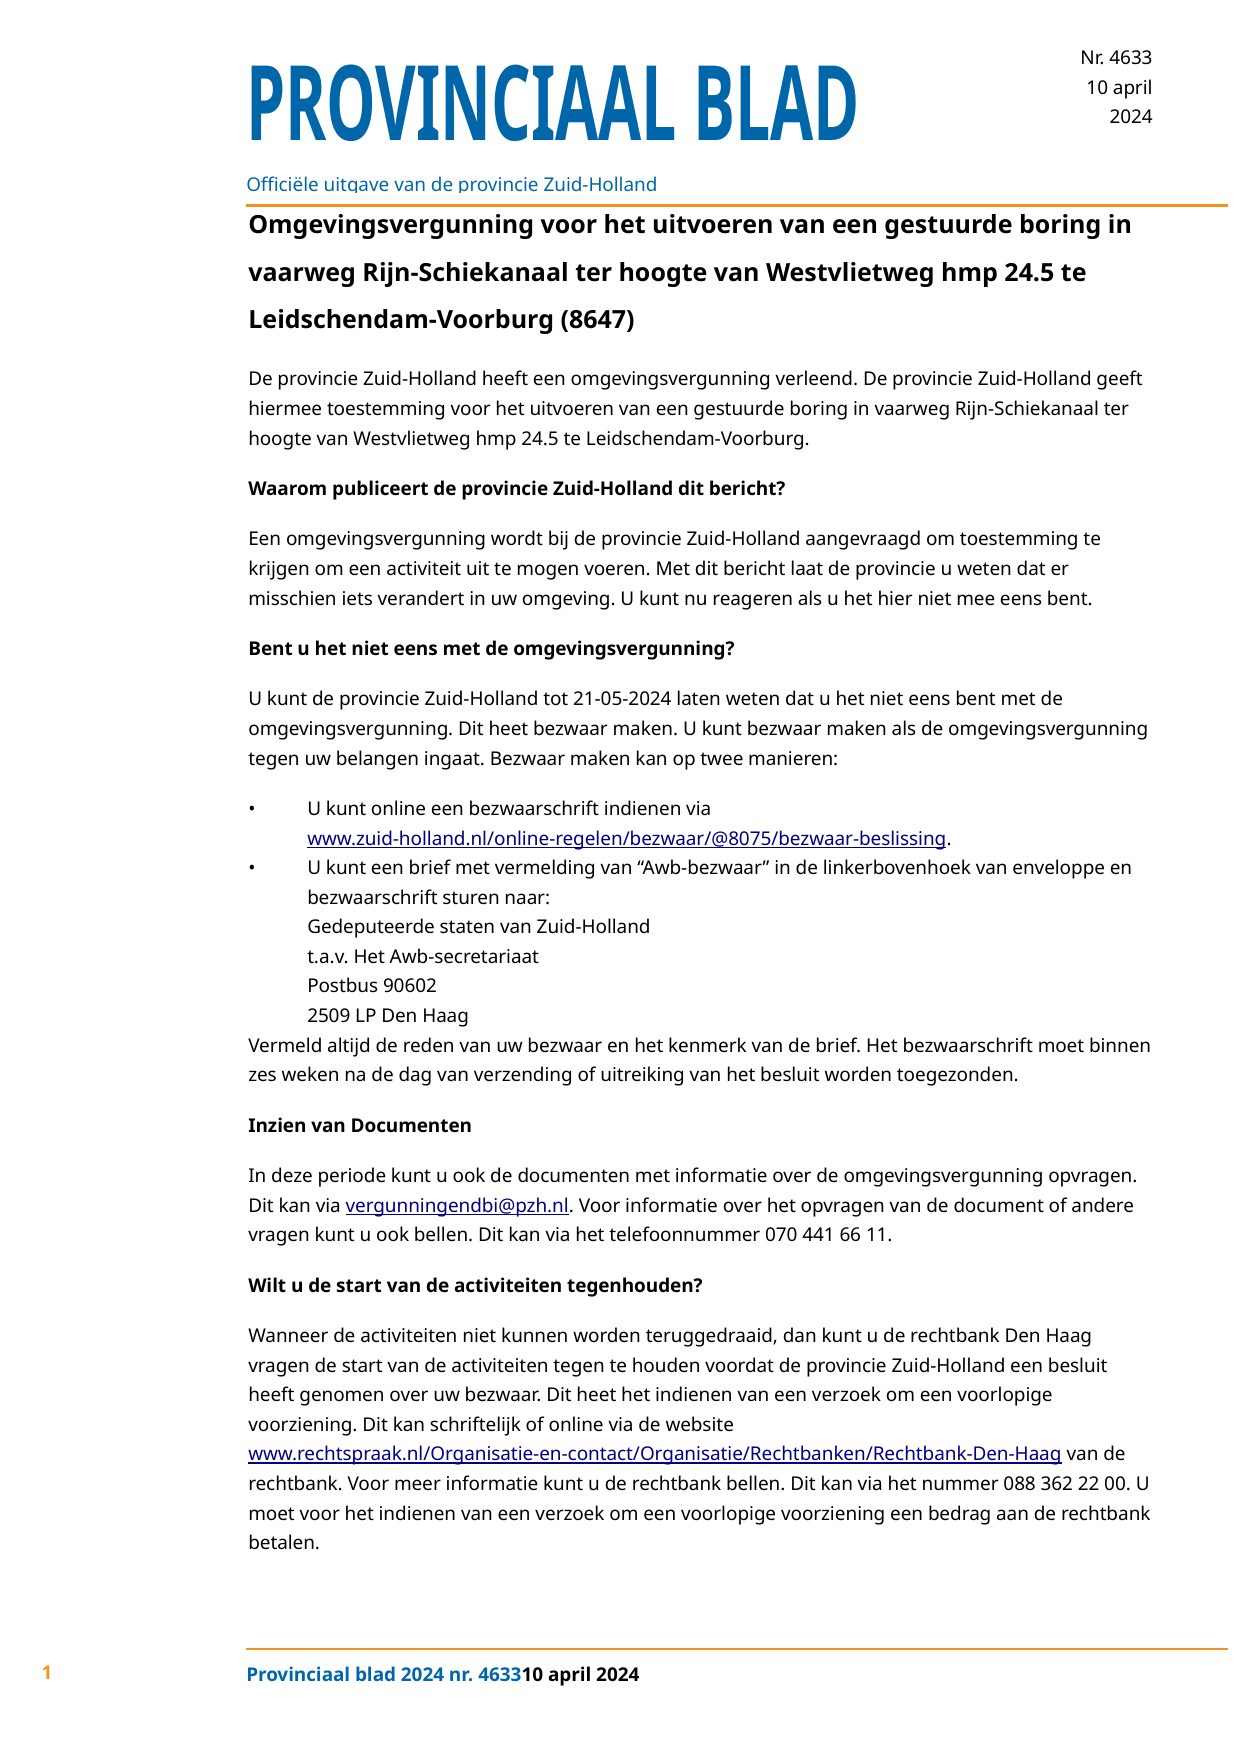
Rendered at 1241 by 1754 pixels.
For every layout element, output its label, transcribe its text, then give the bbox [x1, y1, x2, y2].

list U kunt online een bezwaarschrift indienen via www.zuid-holland.nl/online-regelen/bezwaar/@8075/bezwaar-beslissing. [248, 795, 1152, 850]
text U kunt de provincie Zuid-Holland tot 21-05-2024 laten weten dat u het niet eens bent met de omgevingsvergunning. Dit heet bezwaar maken. U kunt bezwaar maken als de omgevingsvergunning tegen uw belangen ingaat. Bezwaar maken kan op twee manieren: [248, 686, 1152, 770]
text Wanneer de activiteiten niet kunnen worden teruggedraaid, dan kunt u de rechtbank Den Haag vragen de start van de activiteiten tegen te houden voordat de provincie Zuid-Holland een besluit heeft genomen over uw bezwaar. Dit heet het indienen van een verzoek om een voorlopige voorziening. Dit kan schriftelijk of online via de website www.rechtspraak.nl/Organisatie-en-contact/Organisatie/Rechtbanken/Rechtbank-Den-Haag van de rechtbank. Voor meer informatie kunt u de rechtbank bellen. Dit kan via het nummer 088 362 22 00. U moet voor het indienen van een verzoek om een voorlopige voorziening een bedrag aan de rechtbank betalen. [248, 1322, 1152, 1555]
list t.a.v. Het Awb-secretariaat [248, 943, 1152, 969]
list Gedeputeerde staten van Zuid-Holland [248, 913, 1152, 939]
text Vermeld altijd de reden van uw bezwaar en het kenmerk van de brief. Het bezwaarschrift moet binnen zes weken na de dag van verzending of uitreiking van het besluit worden toegezonden. [248, 1032, 1152, 1087]
picture [41, 47, 231, 172]
list U kunt een brief met vermelding van “Awb-bezwaar” in de linkerbovenhoek van enveloppe en bezwaarschrift sturen naar: [248, 854, 1152, 909]
list Postbus 90602 [248, 973, 1152, 998]
text De provincie Zuid-Holland heeft een omgevingsvergunning verleend. De provincie Zuid-Holland geeft hiermee toestemming voor het uitvoeren van een gestuurde boring in vaarweg Rijn-Schiekanaal ter hoogte van Westvlietweg hmp 24.5 te Leidschendam-Voorburg. [248, 366, 1152, 450]
text Inzien van Documenten [248, 1112, 1152, 1137]
text In deze periode kunt u ook de documenten met informatie over de omgevingsvergunning opvragen. Dit kan via vergunningendbi@pzh.nl. Voor informatie over het opvragen van de document of andere vragen kunt u ook bellen. Dit kan via het telefoonnummer 070 441 66 11. [248, 1162, 1152, 1247]
text Bent u het niet eens met de omgevingsvergunning? [248, 635, 1152, 661]
text Waarom publiceert de provincie Zuid-Holland dit bericht? [248, 475, 1152, 501]
text Wilt u de start van de activiteiten tegenhouden? [248, 1272, 1152, 1297]
text Omgevingsvergunning voor het uitvoeren van een gestuurde boring in vaarweg Rijn-Schiekanaal ter hoogte van Westvlietweg hmp 24.5 te Leidschendam-Voorburg (8647) [248, 207, 1152, 336]
list 2509 LP Den Haag [248, 1002, 1152, 1028]
text Een omgevingsvergunning wordt bij de provincie Zuid-Holland aangevraagd om toestemming te krijgen om een activiteit uit te mogen voeren. Met dit bericht laat de provincie u weten dat er misschien iets verandert in uw omgeving. U kunt nu reageren als u het hier niet mee eens bent. [248, 526, 1152, 610]
